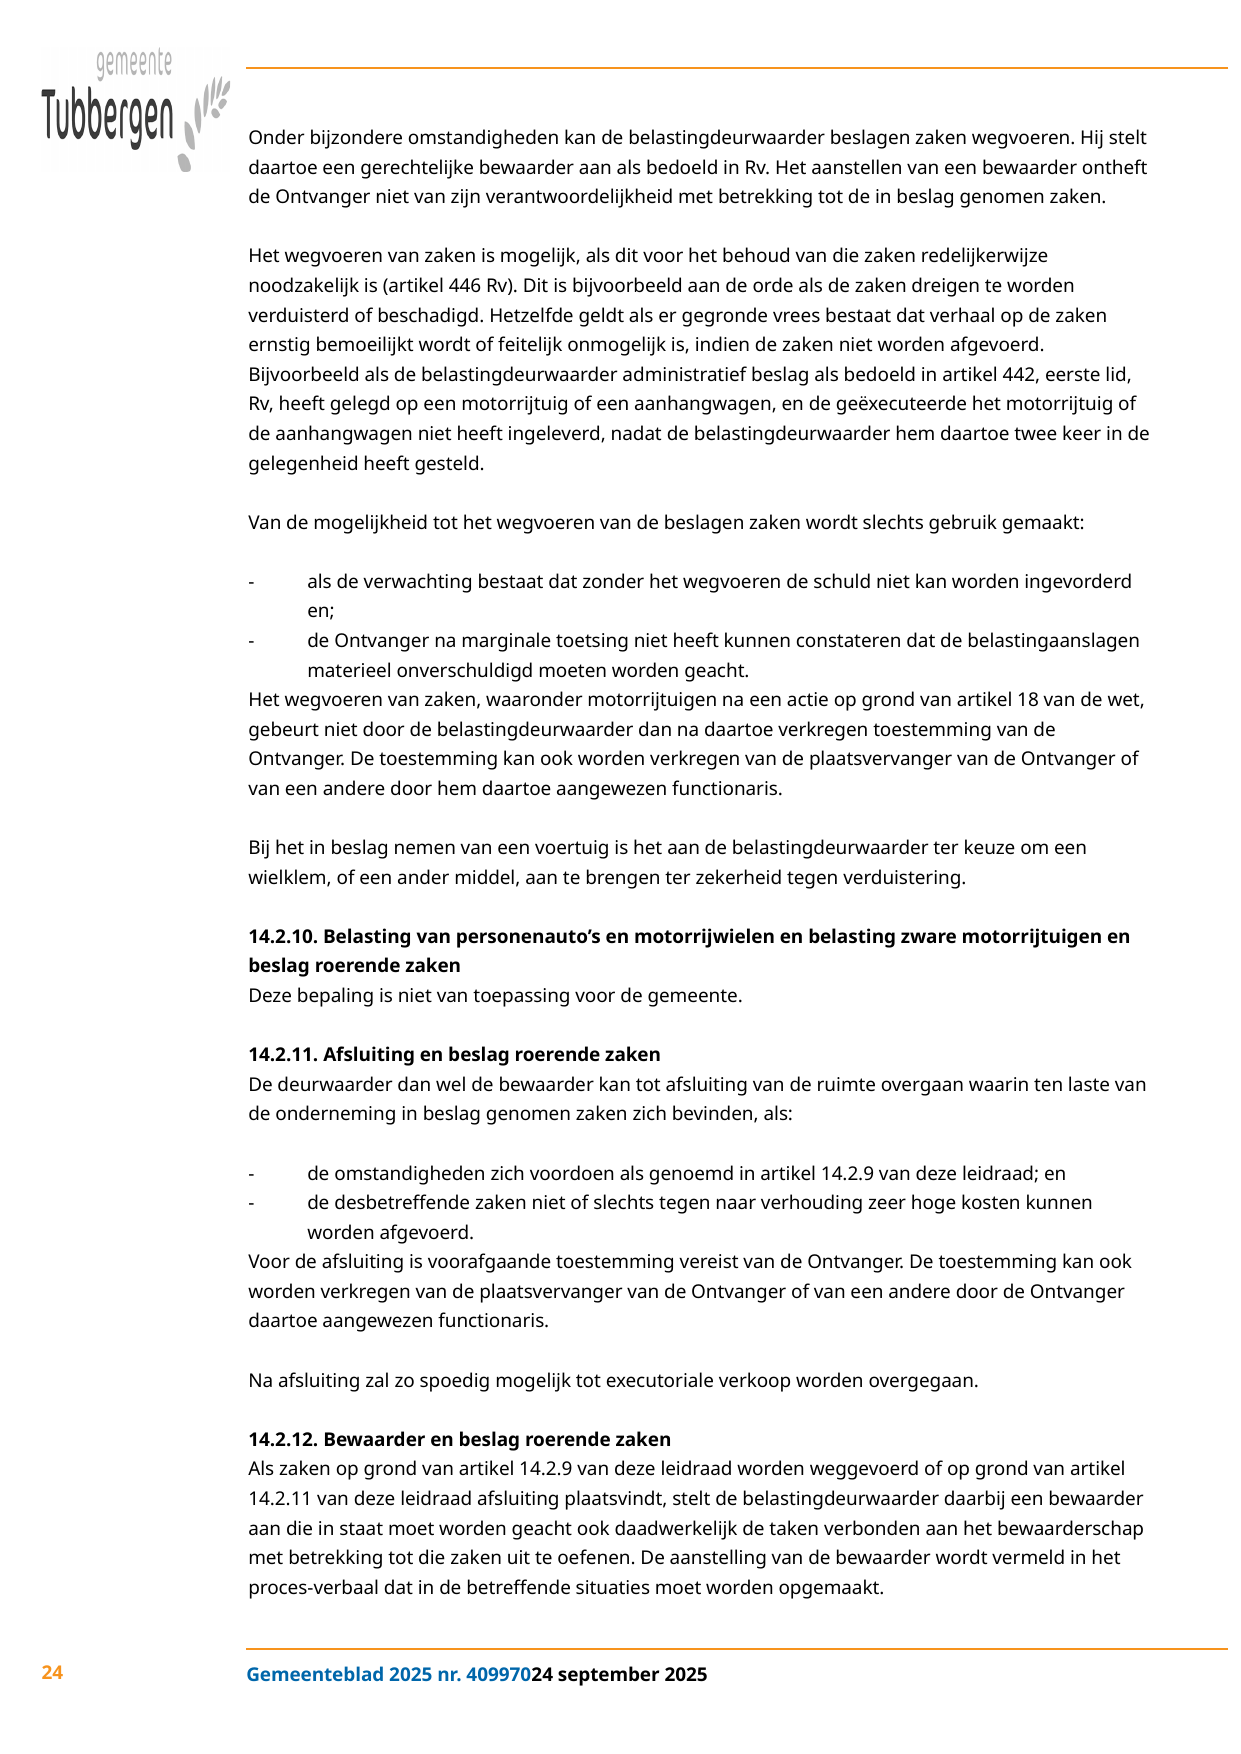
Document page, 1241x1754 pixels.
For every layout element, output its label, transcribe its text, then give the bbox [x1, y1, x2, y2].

text 14.2.10. Belasting van personenauto’s en motorrijwielen en belasting zware motorrijtuigen en beslag roerende zaken [248, 923, 1152, 978]
list als de verwachting bestaat dat zonder het wegvoeren de schuld niet kan worden ingevorderd en; [248, 568, 1152, 623]
text De deurwaarder dan wel de bewaarder kan tot afsluiting van de ruimte overgaan waarin ten laste van de onderneming in beslag genomen zaken zich bevinden, als: [248, 1071, 1152, 1126]
picture [41, 47, 231, 172]
text Deze bepaling is niet van toepassing voor de gemeente. [248, 982, 1152, 1008]
text 14.2.11. Afsluiting en beslag roerende zaken [248, 1041, 1152, 1067]
text Onder bijzondere omstandigheden kan de belastingdeurwaarder beslagen zaken wegvoeren. Hij stelt daartoe een gerechtelijke bewaarder aan als bedoeld in Rv. Het aanstellen van een bewaarder ontheft de Ontvanger niet van zijn verantwoordelijkheid met betrekking tot de in beslag genomen zaken. [248, 124, 1152, 209]
text Als zaken op grond van artikel 14.2.9 van deze leidraad worden weggevoerd of op grond van artikel 14.2.11 van deze leidraad afsluiting plaatsvindt, stelt de belastingdeurwaarder daarbij een bewaarder aan die in staat moet worden geacht ook daadwerkelijk de taken verbonden aan het bewaarderschap met betrekking tot die zaken uit te oefenen. De aanstelling van de bewaarder wordt vermeld in het proces-verbaal dat in de betreffende situaties moet worden opgemaakt. [248, 1456, 1152, 1600]
text Van de mogelijkheid tot het wegvoeren van de beslagen zaken wordt slechts gebruik gemaakt: [248, 509, 1152, 535]
text Voor de afsluiting is voorafgaande toestemming vereist van de Ontvanger. De toestemming kan ook worden verkregen van de plaatsvervanger van de Ontvanger of van een andere door de Ontvanger daartoe aangewezen functionaris. [248, 1248, 1152, 1333]
text Na afsluiting zal zo spoedig mogelijk tot executoriale verkoop worden overgegaan. [248, 1367, 1152, 1393]
text 14.2.12. Bewaarder en beslag roerende zaken [248, 1426, 1152, 1452]
list de Ontvanger na marginale toetsing niet heeft kunnen constateren dat de belastingaanslagen materieel onverschuldigd moeten worden geacht. [248, 627, 1152, 683]
text Het wegvoeren van zaken is mogelijk, als dit voor het behoud van die zaken redelijkerwijze noodzakelijk is (artikel 446 Rv). Dit is bijvoorbeeld aan de orde als de zaken dreigen te worden verduisterd of beschadigd. Hetzelfde geldt als er gegronde vrees bestaat dat verhaal op de zaken ernstig bemoeilijkt wordt of feitelijk onmogelijk is, indien de zaken niet worden afgevoerd. Bijvoorbeeld als de belastingdeurwaarder administratief beslag als bedoeld in artikel 442, eerste lid, Rv, heeft gelegd op een motorrijtuig of een aanhangwagen, en de geëxecuteerde het motorrijtuig of de aanhangwagen niet heeft ingeleverd, nadat de belastingdeurwaarder hem daartoe twee keer in de gelegenheid heeft gesteld. [248, 243, 1152, 476]
list de omstandigheden zich voordoen als genoemd in artikel 14.2.9 van deze leidraad; en [248, 1160, 1152, 1186]
list de desbetreffende zaken niet of slechts tegen naar verhouding zeer hoge kosten kunnen worden afgevoerd. [248, 1189, 1152, 1245]
text Het wegvoeren van zaken, waaronder motorrijtuigen na een actie op grond van artikel 18 van de wet, gebeurt niet door de belastingdeurwaarder dan na daartoe verkregen toestemming van de Ontvanger. De toestemming kan ook worden verkregen van de plaatsvervanger van de Ontvanger of van een andere door hem daartoe aangewezen functionaris. [248, 686, 1152, 801]
text Bij het in beslag nemen van een voertuig is het aan de belastingdeurwaarder ter keuze om een wielklem, of een ander middel, aan te brengen ter zekerheid tegen verduistering. [248, 834, 1152, 890]
